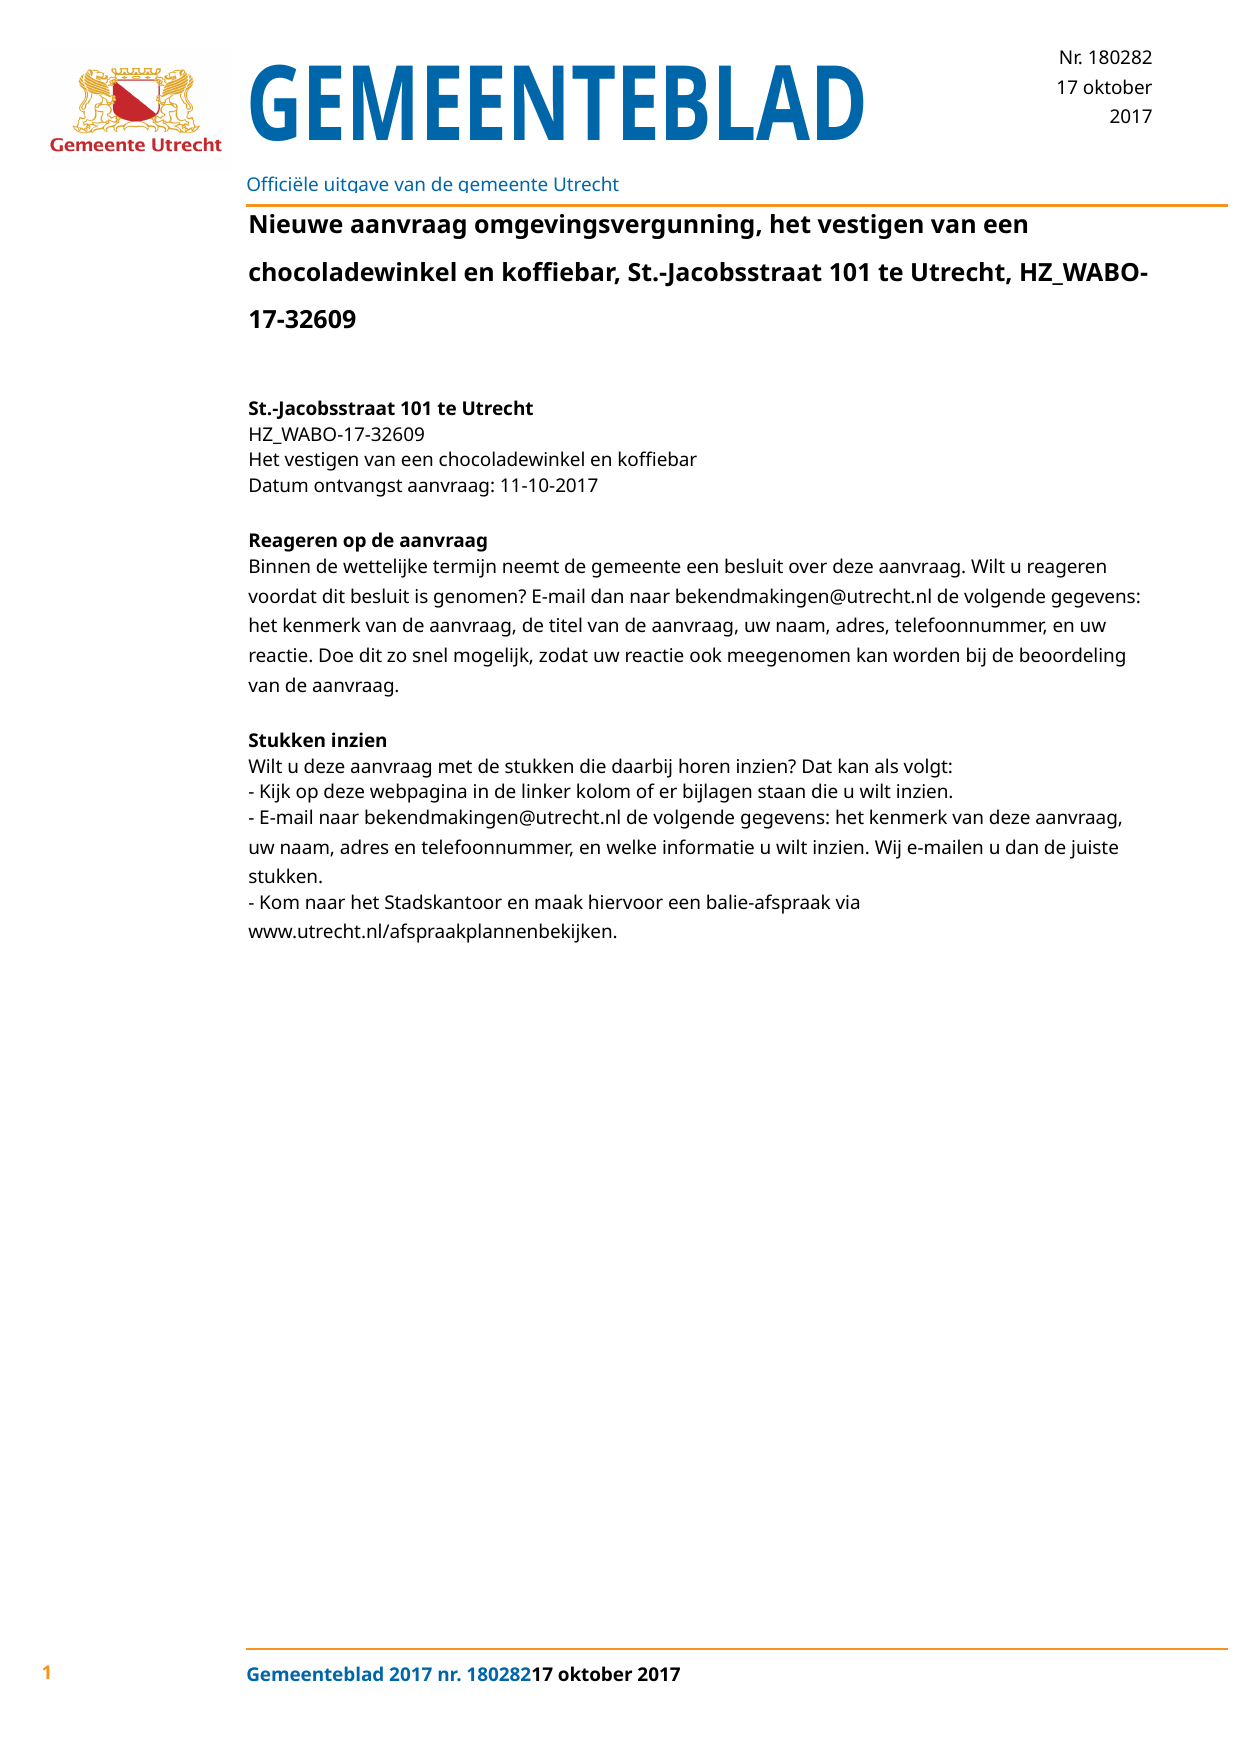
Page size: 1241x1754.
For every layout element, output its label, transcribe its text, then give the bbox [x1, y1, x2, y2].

table_cell Reageren op de aanvraag [248, 528, 1152, 553]
table_cell HZ_WABO-17-32609 [248, 421, 1152, 447]
table_cell - Kijk op deze webpagina in de linker kolom of er bijlagen staan die u wilt inzien. [248, 779, 1152, 804]
table_cell - E-mail naar bekendmakingen@utrecht.nl de volgende gegevens: het kenmerk van deze aanvraag, uw naam, adres en telefoonnummer, en welke informatie u wilt inzien. Wij e-mailen u dan de juiste stukken. [248, 804, 1152, 889]
table_cell - Kom naar het Stadskantoor en maak hiervoor een balie-afspraak via www.utrecht.nl/afspraakplannenbekijken. [248, 889, 1152, 944]
table_header St.-Jacobsstraat 101 te Utrecht [248, 395, 1152, 421]
table_cell Het vestigen van een chocoladewinkel en koffiebar [248, 447, 1152, 472]
table_cell Binnen de wettelijke termijn neemt de gemeente een besluit over deze aanvraag. Wilt u reageren voordat dit besluit is genomen? E-mail dan naar bekendmakingen@utrecht.nl de volgende gegevens: het kenmerk van de aanvraag, de titel van de aanvraag, uw naam, adres, telefoonnummer, en uw reactie. Doe dit zo snel mogelijk, zodat uw reactie ook meegenomen kan worden bij de beoordeling van de aanvraag. [248, 554, 1152, 727]
picture [41, 47, 231, 172]
table_cell Stukken inzien [248, 727, 1152, 753]
text Nieuwe aanvraag omgevingsvergunning, het vestigen van een chocoladewinkel en koffiebar, St.-Jacobsstraat 101 te Utrecht, HZ_WABO-17-32609 [248, 207, 1152, 336]
table_cell Datum ontvangst aanvraag: 11-10-2017 [248, 473, 1152, 528]
table_cell Wilt u deze aanvraag met de stukken die daarbij horen inzien? Dat kan als volgt: [248, 753, 1152, 778]
